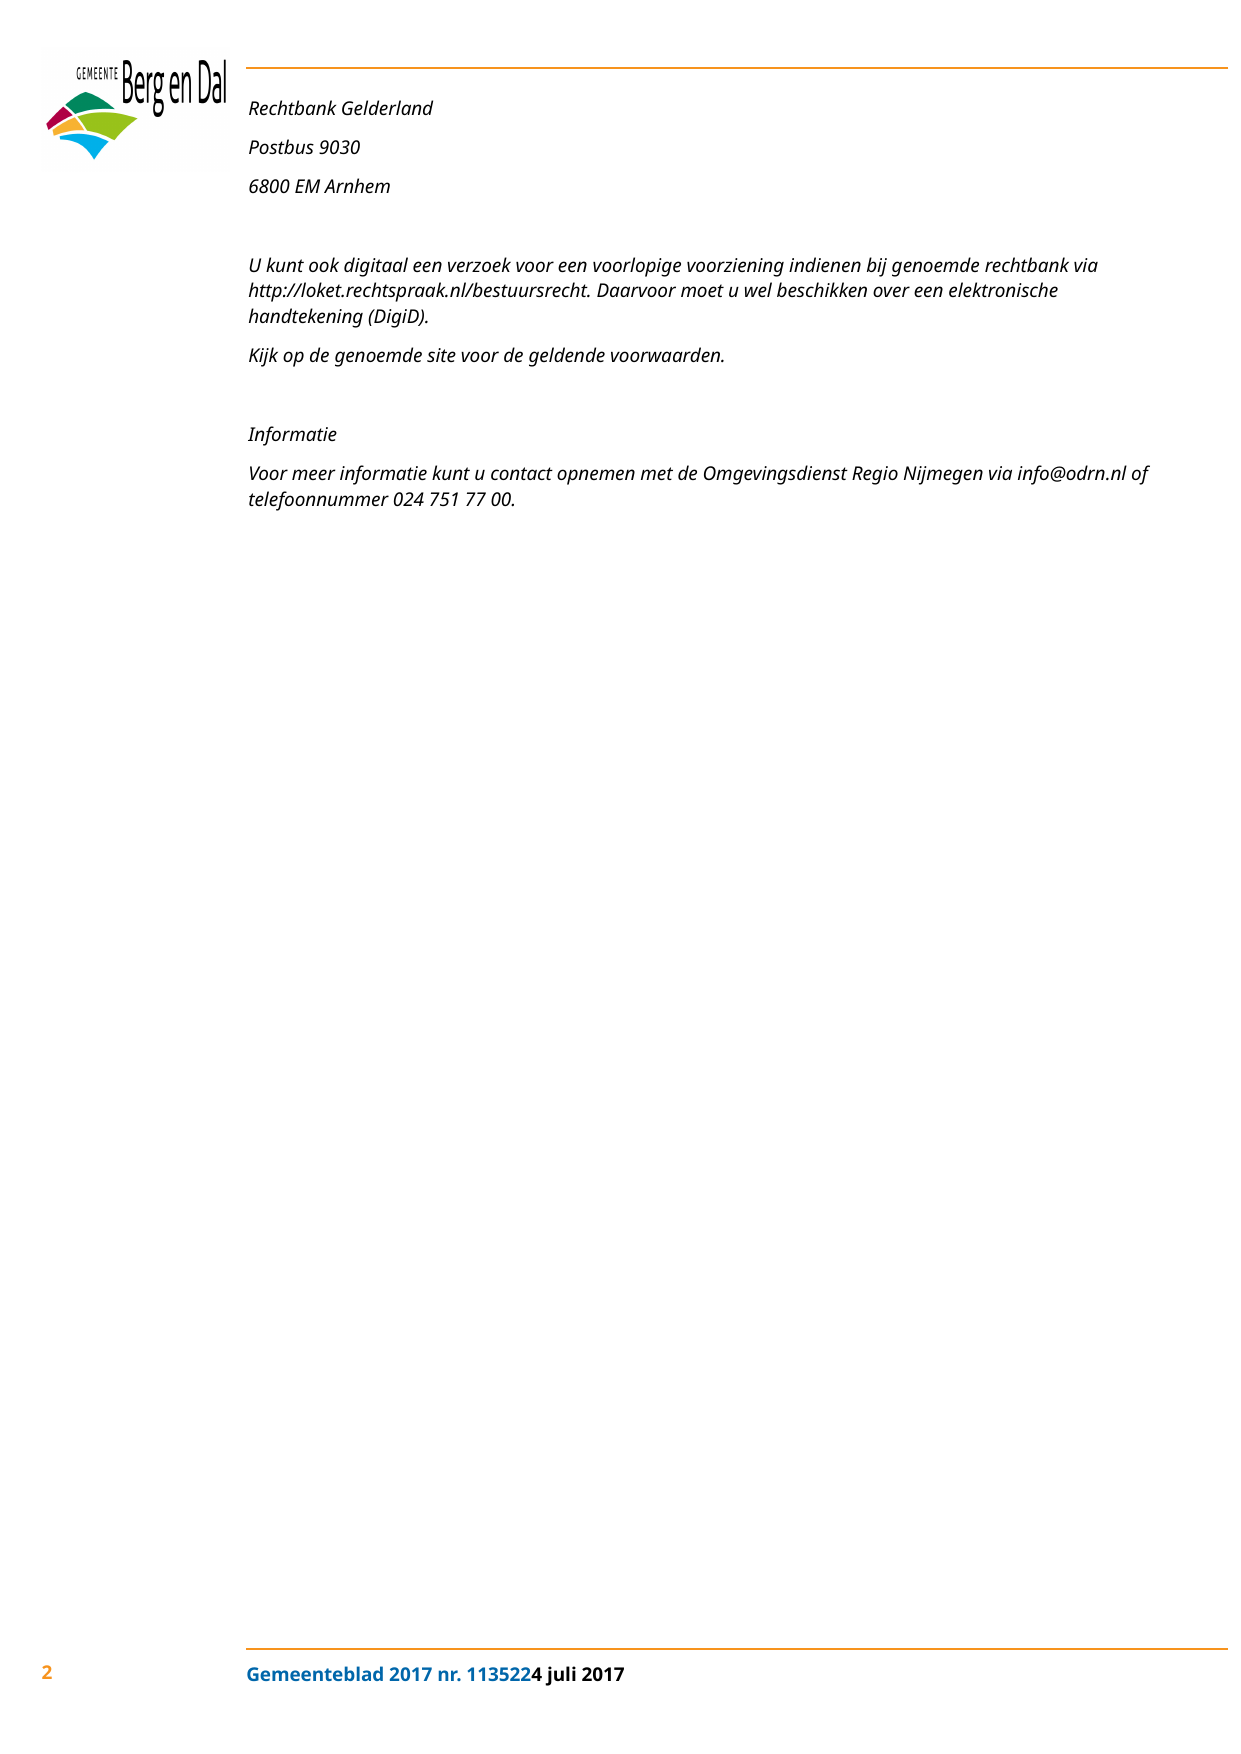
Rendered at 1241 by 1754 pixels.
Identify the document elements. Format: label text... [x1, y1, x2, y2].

picture [41, 47, 231, 172]
text U kunt ook digitaal een verzoek voor een voorlopige voorziening indienen bij genoemde rechtbank via http://loket.rechtspraak.nl/bestuursrecht. Daarvoor moet u wel beschikken over een elektronische handtekening (DigiD). [248, 252, 1152, 329]
text Voor meer informatie kunt u contact opnemen met de Omgevingsdienst Regio Nijmegen via info@odrn.nl of telefoonnummer 024 751 77 00. [248, 460, 1152, 512]
text 6800 EM Arnhem [248, 173, 1152, 199]
text Rechtbank Gelderland [248, 95, 1152, 121]
text Kijk op de genoemde site voor de geldende voorwaarden. [248, 343, 1152, 368]
text Postbus 9030 [248, 134, 1152, 160]
text Informatie [248, 421, 1152, 447]
